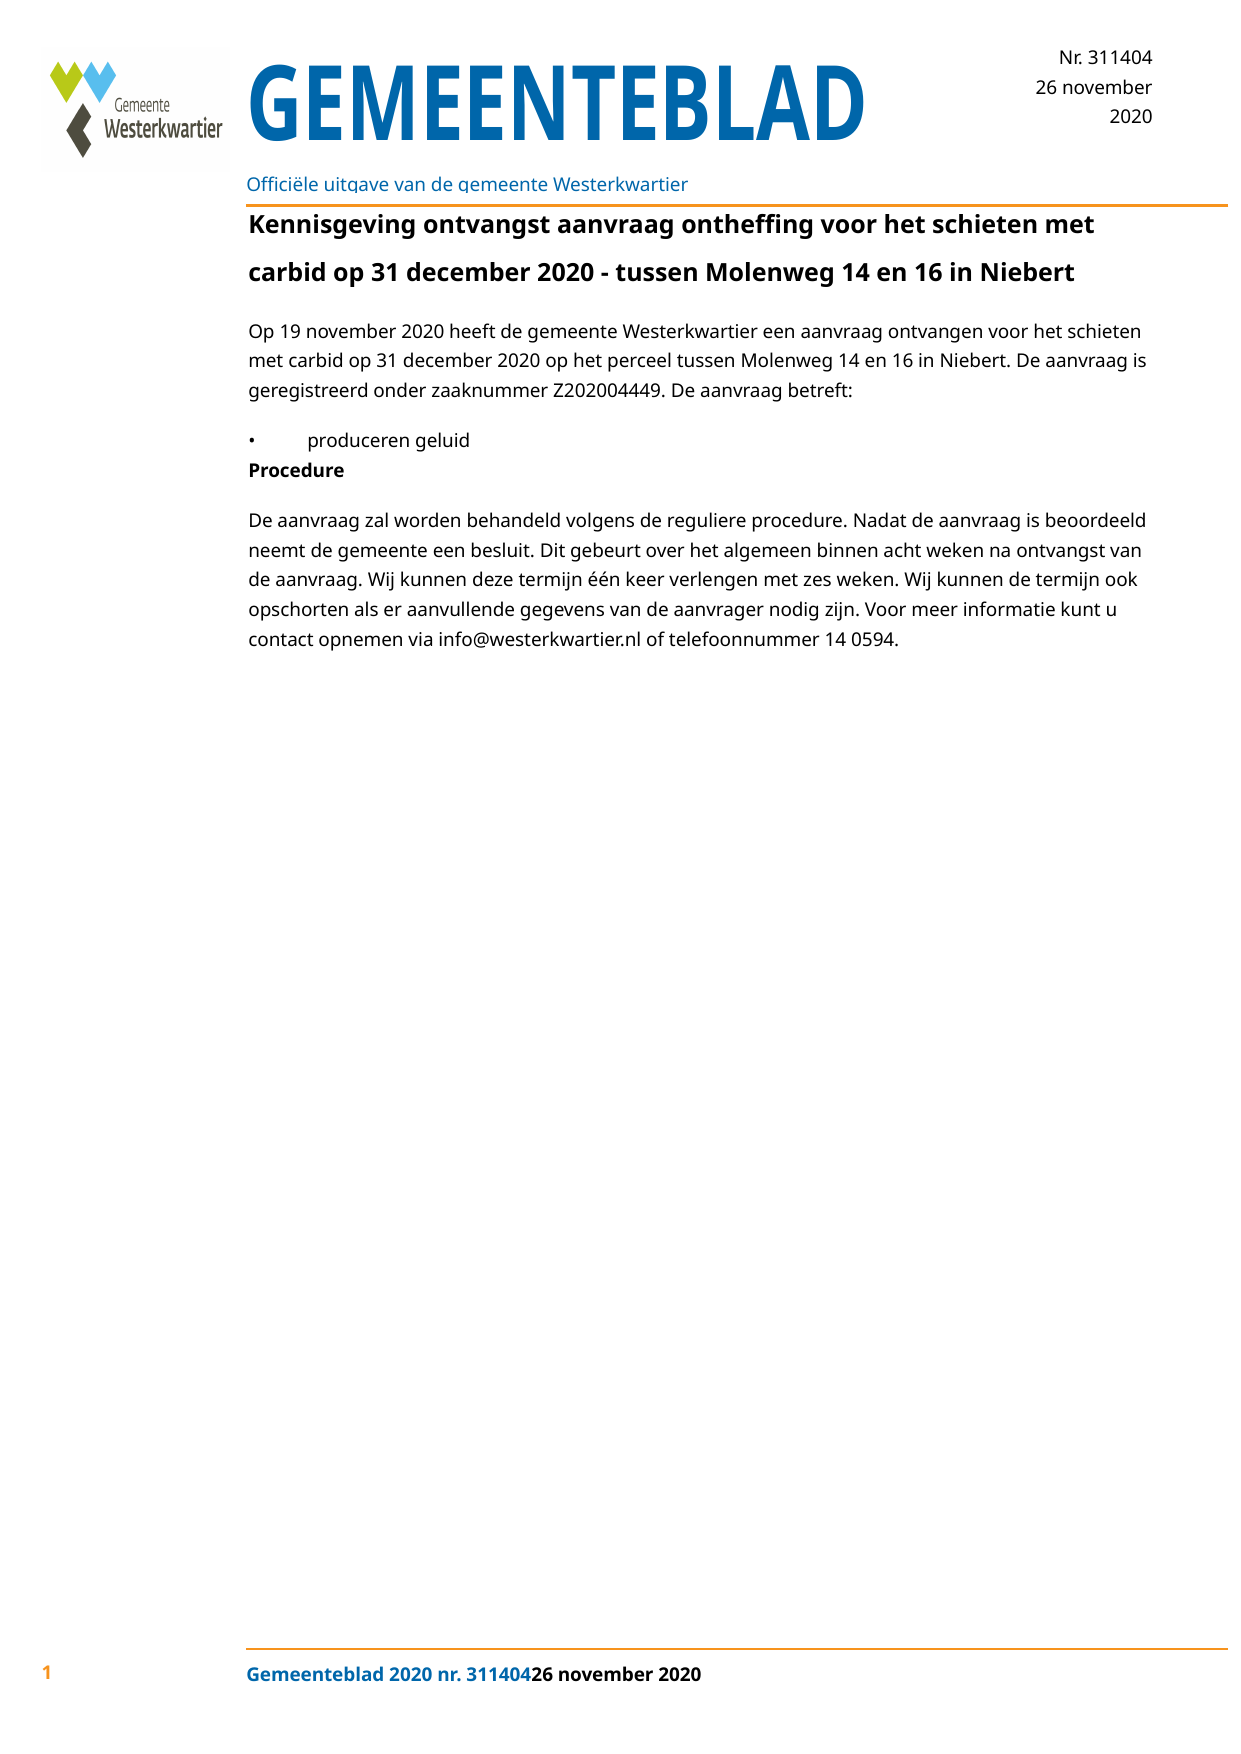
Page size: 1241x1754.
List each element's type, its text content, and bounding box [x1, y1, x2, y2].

picture [41, 47, 231, 172]
text Kennisgeving ontvangst aanvraag ontheffing voor het schieten met carbid op 31 december 2020 - tussen Molenweg 14 en 16 in Niebert [248, 207, 1152, 288]
text De aanvraag zal worden behandeld volgens de reguliere procedure. Nadat de aanvraag is beoordeeld neemt de gemeente een besluit. Dit gebeurt over het algemeen binnen acht weken na ontvangst van de aanvraag. Wij kunnen deze termijn één keer verlengen met zes weken. Wij kunnen de termijn ook opschorten als er aanvullende gegevens van de aanvrager nodig zijn. Voor meer informatie kunt u contact opnemen via info@westerkwartier.nl of telefoonnummer 14 0594. [248, 507, 1152, 652]
text Procedure [248, 457, 1152, 483]
list produceren geluid [248, 427, 1152, 453]
text Op 19 november 2020 heeft de gemeente Westerkwartier een aanvraag ontvangen voor het schieten met carbid op 31 december 2020 op het perceel tussen Molenweg 14 en 16 in Niebert. De aanvraag is geregistreerd onder zaaknummer Z202004449. De aanvraag betreft: [248, 318, 1152, 403]
